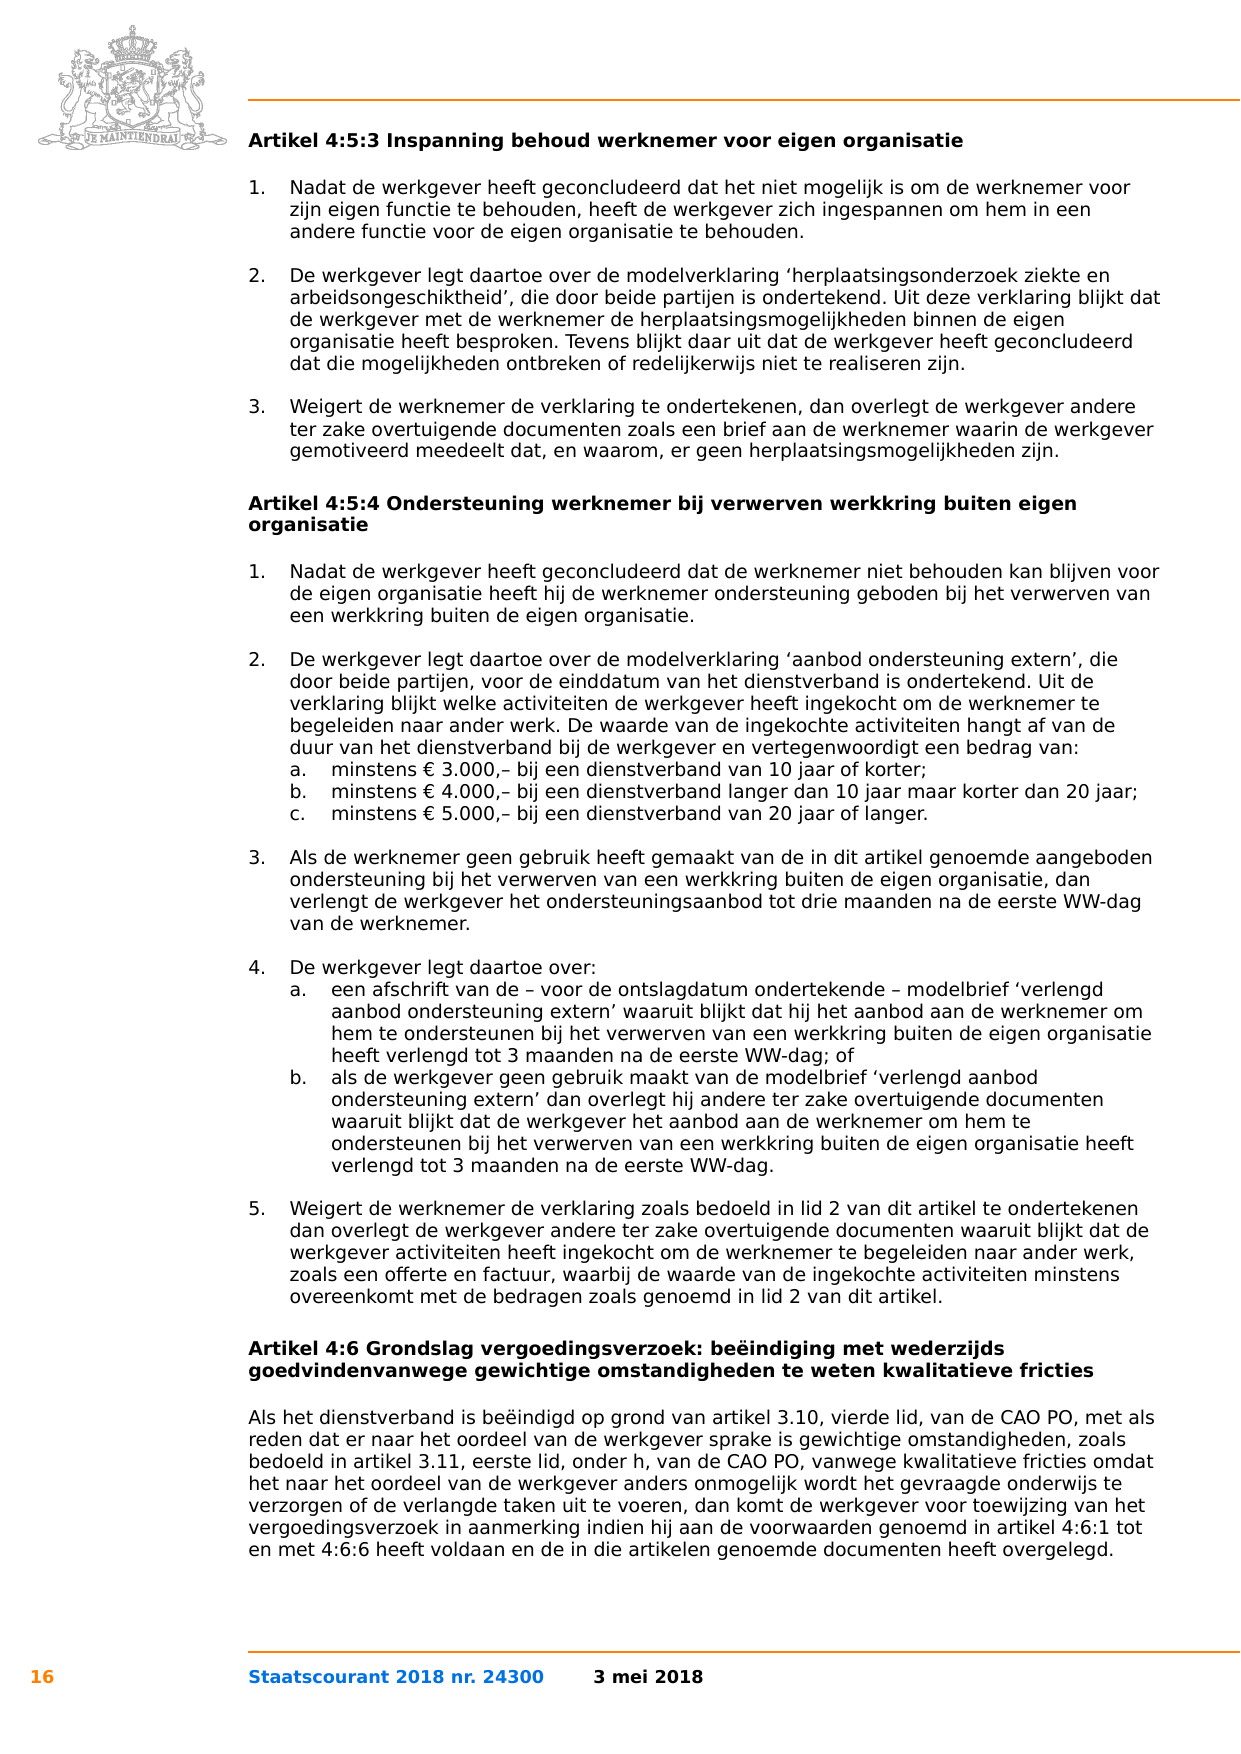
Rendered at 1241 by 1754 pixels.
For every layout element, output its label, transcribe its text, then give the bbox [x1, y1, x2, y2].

text 1. Nadat de werkgever heeft geconcludeerd dat de werknemer niet behouden kan blijven voor de eigen organisatie heeft hij de werknemer ondersteuning geboden bij het verwerven van een werkkring buiten de eigen organisatie. [248, 561, 1163, 627]
picture [38, 25, 227, 150]
subtitle Artikel 4:5:4 Ondersteuning werknemer bij verwerven werkkring buiten eigen organisatie [248, 492, 1163, 536]
text 4. De werkgever legt daartoe over: [248, 957, 1163, 979]
subtitle Artikel 4:5:3 Inspanning behoud werknemer voor eigen organisatie [248, 130, 1163, 152]
text 2. De werkgever legt daartoe over de modelverklaring ‘herplaatsingsonderzoek ziekte en arbeidsongeschiktheid’, die door beide partijen is ondertekend. Uit deze verklaring blijkt dat de werkgever met de werknemer de herplaatsingsmogelijkheden binnen de eigen organisatie heeft besproken. Tevens blijkt daar uit dat de werkgever heeft geconcludeerd dat die mogelijkheden ontbreken of redelijkerwijs niet te realiseren zijn. [248, 265, 1163, 374]
text 1. Nadat de werkgever heeft geconcludeerd dat het niet mogelijk is om de werknemer voor zijn eigen functie te behouden, heeft de werkgever zich ingespannen om hem in een andere functie voor de eigen organisatie te behouden. [248, 177, 1163, 243]
text 3. Als de werknemer geen gebruik heeft gemaakt van de in dit artikel genoemde aangeboden ondersteuning bij het verwerven van een werkkring buiten de eigen organisatie, dan verlengt de werkgever het ondersteuningsaanbod tot drie maanden na de eerste WW-dag van de werknemer. [248, 847, 1163, 935]
text b. minstens € 4.000,– bij een dienstverband langer dan 10 jaar maar korter dan 20 jaar; [289, 781, 1163, 803]
text 2. De werkgever legt daartoe over de modelverklaring ‘aanbod ondersteuning extern’, die door beide partijen, voor de einddatum van het dienstverband is ondertekend. Uit de verklaring blijkt welke activiteiten de werkgever heeft ingekocht om de werknemer te begeleiden naar ander werk. De waarde van de ingekochte activiteiten hangt af van de duur van het dienstverband bij de werkgever en vertegenwoordigt een bedrag van: [248, 649, 1163, 759]
text a. een afschrift van de – voor de ontslagdatum ondertekende – modelbrief ‘verlengd aanbod ondersteuning extern’ waaruit blijkt dat hij het aanbod aan de werknemer om hem te ondersteunen bij het verwerven van een werkkring buiten de eigen organisatie heeft verlengd tot 3 maanden na de eerste WW-dag; of [289, 979, 1163, 1067]
text 3. Weigert de werknemer de verklaring te ondertekenen, dan overlegt de werkgever andere ter zake overtuigende documenten zoals een brief aan de werknemer waarin de werkgever gemotiveerd meedeelt dat, en waarom, er geen herplaatsingsmogelijkheden zijn. [248, 396, 1163, 462]
subtitle Artikel 4:6 Grondslag vergoedingsverzoek: beëindiging met wederzijds goedvindenvanwege gewichtige omstandigheden te weten kwalitatieve fricties [248, 1338, 1163, 1382]
text c. minstens € 5.000,– bij een dienstverband van 20 jaar of langer. [289, 803, 1163, 825]
text a. minstens € 3.000,– bij een dienstverband van 10 jaar of korter; [289, 759, 1163, 781]
text Als het dienstverband is beëindigd op grond van artikel 3.10, vierde lid, van de CAO PO, met als reden dat er naar het oordeel van de werkgever sprake is gewichtige omstandigheden, zoals bedoeld in artikel 3.11, eerste lid, onder h, van de CAO PO, vanwege kwalitatieve fricties omdat het naar het oordeel van de werkgever anders onmogelijk wordt het gevraagde onderwijs te verzorgen of de verlangde taken uit te voeren, dan komt de werkgever voor toewijzing van het vergoedingsverzoek in aanmerking indien hij aan de voorwaarden genoemd in artikel 4:6:1 tot en met 4:6:6 heeft voldaan en de in die artikelen genoemde documenten heeft overgelegd. [248, 1407, 1163, 1561]
text 5. Weigert de werknemer de verklaring zoals bedoeld in lid 2 van dit artikel te ondertekenen dan overlegt de werkgever andere ter zake overtuigende documenten waaruit blijkt dat de werkgever activiteiten heeft ingekocht om de werknemer te begeleiden naar ander werk, zoals een offerte en factuur, waarbij de waarde van de ingekochte activiteiten minstens overeenkomt met de bedragen zoals genoemd in lid 2 van dit artikel. [248, 1198, 1163, 1308]
text b. als de werkgever geen gebruik maakt van de modelbrief ‘verlengd aanbod ondersteuning extern’ dan overlegt hij andere ter zake overtuigende documenten waaruit blijkt dat de werkgever het aanbod aan de werknemer om hem te ondersteunen bij het verwerven van een werkkring buiten de eigen organisatie heeft verlengd tot 3 maanden na de eerste WW-dag. [289, 1067, 1163, 1176]
